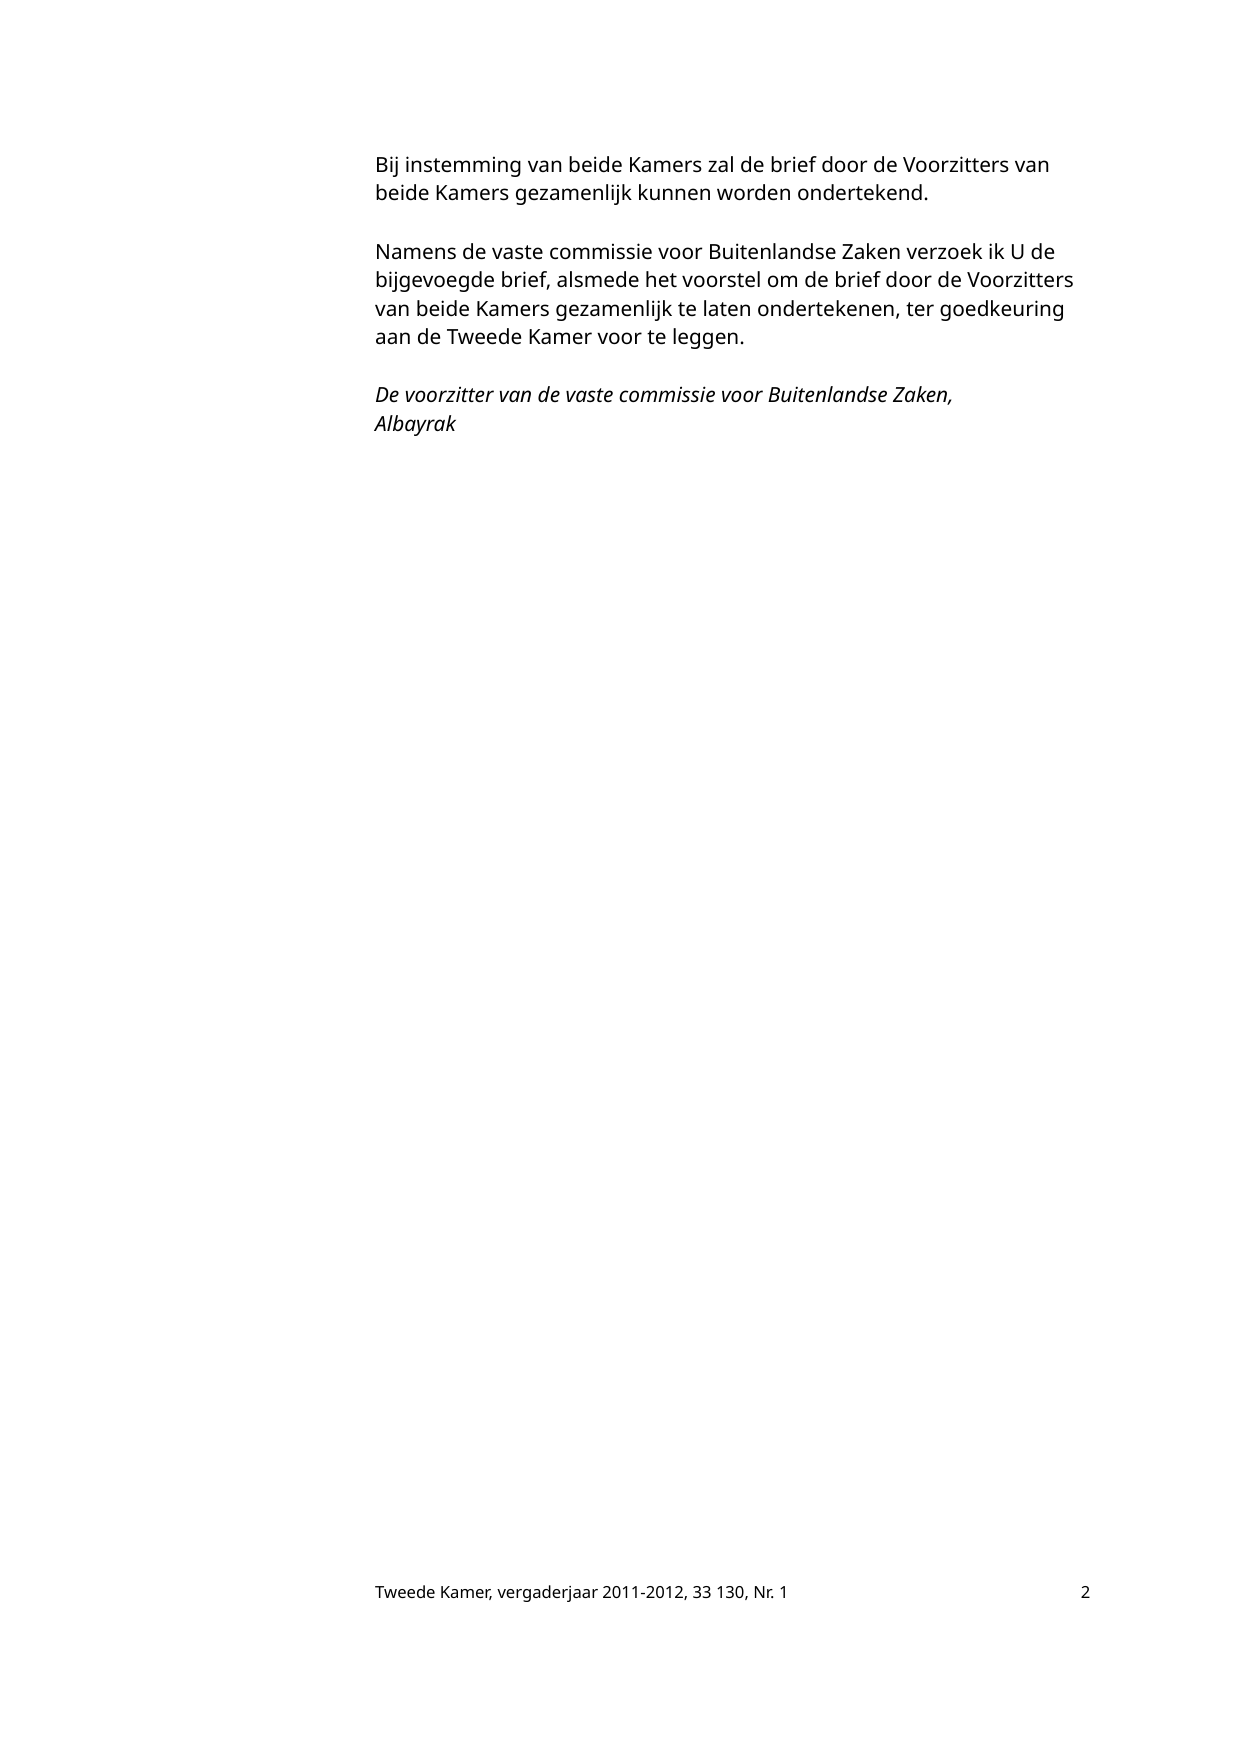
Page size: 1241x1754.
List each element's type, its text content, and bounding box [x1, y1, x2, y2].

text Namens de vaste commissie voor Buitenlandse Zaken verzoek ik U de bijgevoegde brief, alsmede het voorstel om de brief door de Voorzitters van beide Kamers gezamenlijk te laten ondertekenen, ter goedkeuring aan de Tweede Kamer voor te leggen. [375, 237, 1090, 351]
text Bij instemming van beide Kamers zal de brief door de Voorzitters van beide Kamers gezamenlijk kunnen worden ondertekend. [375, 150, 1090, 207]
text De voorzitter van de vaste commissie voor Buitenlandse Zaken, [375, 381, 1090, 409]
text Albayrak [375, 409, 1090, 437]
